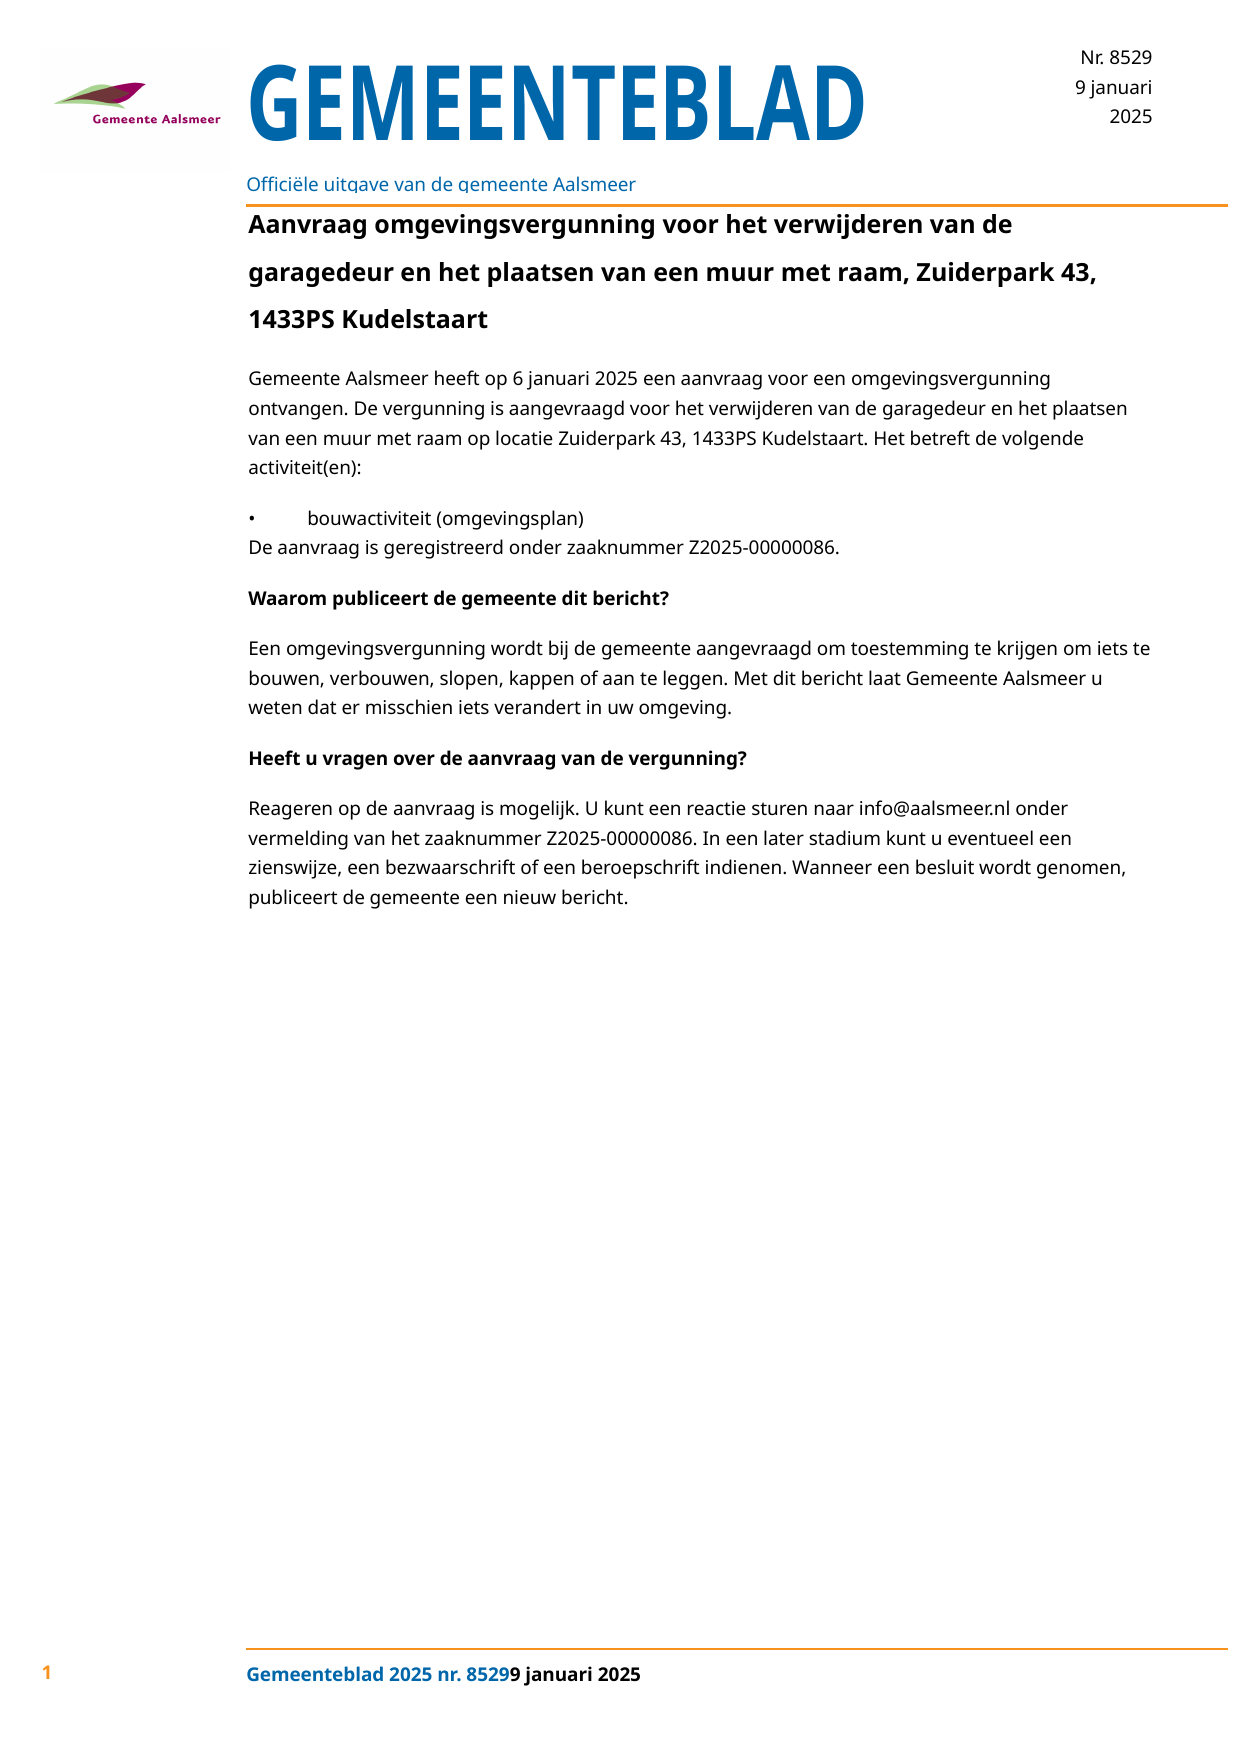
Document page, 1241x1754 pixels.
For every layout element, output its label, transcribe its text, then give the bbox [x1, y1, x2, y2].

text Een omgevingsvergunning wordt bij de gemeente aangevraagd om toestemming te krijgen om iets te bouwen, verbouwen, slopen, kappen of aan te leggen. Met dit bericht laat Gemeente Aalsmeer u weten dat er misschien iets verandert in uw omgeving. [248, 635, 1152, 720]
list bouwactiviteit (omgevingsplan) [248, 505, 1152, 530]
text Heeft u vragen over de aanvraag van de vergunning? [248, 745, 1152, 770]
text Gemeente Aalsmeer heeft op 6 januari 2025 een aanvraag voor een omgevingsvergunning ontvangen. De vergunning is aangevraagd voor het verwijderen van de garagedeur en het plaatsen van een muur met raam op locatie Zuiderpark 43, 1433PS Kudelstaart. Het betreft de volgende activiteit(en): [248, 366, 1152, 480]
text Waarom publiceert de gemeente dit bericht? [248, 585, 1152, 610]
picture [41, 47, 231, 172]
text De aanvraag is geregistreerd onder zaaknummer Z2025-00000086. [248, 534, 1152, 560]
text Reageren op de aanvraag is mogelijk. U kunt een reactie sturen naar info@aalsmeer.nl onder vermelding van het zaaknummer Z2025-00000086. In een later stadium kunt u eventueel een zienswijze, een bezwaarschrift of een beroepschrift indienen. Wanneer een besluit wordt genomen, publiceert de gemeente een nieuw bericht. [248, 795, 1152, 909]
text Aanvraag omgevingsvergunning voor het verwijderen van de garagedeur en het plaatsen van een muur met raam, Zuiderpark 43, 1433PS Kudelstaart [248, 207, 1152, 336]
